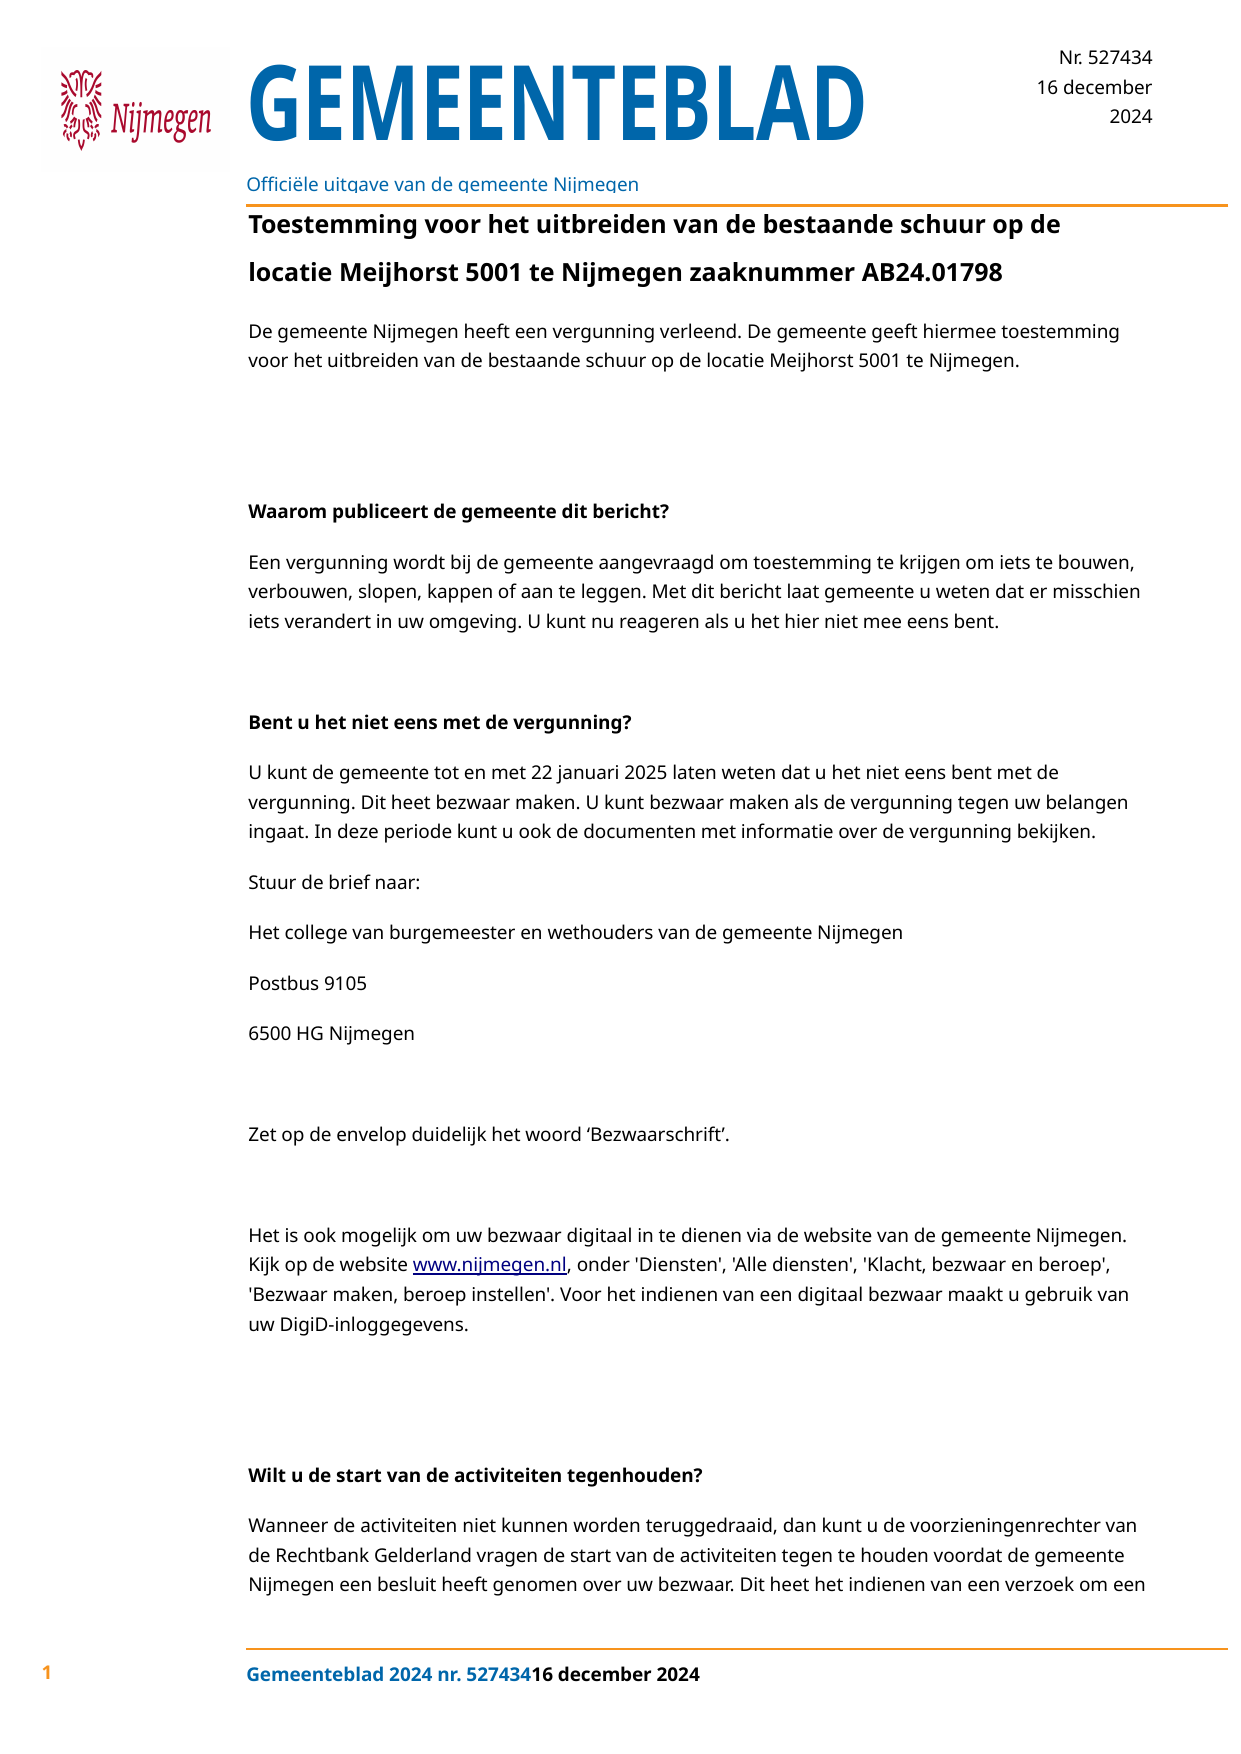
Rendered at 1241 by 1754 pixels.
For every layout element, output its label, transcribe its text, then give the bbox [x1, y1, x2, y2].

text Stuur de brief naar: [248, 869, 1152, 895]
text U kunt de gemeente tot en met 22 januari 2025 laten weten dat u het niet eens bent met de vergunning. Dit heet bezwaar maken. U kunt bezwaar maken als de vergunning tegen uw belangen ingaat. In deze periode kunt u ook de documenten met informatie over de vergunning bekijken. [248, 759, 1152, 844]
text Een vergunning wordt bij de gemeente aangevraagd om toestemming te krijgen om iets te bouwen, verbouwen, slopen, kappen of aan te leggen. Met dit bericht laat gemeente u weten dat er misschien iets verandert in uw omgeving. U kunt nu reageren als u het hier niet mee eens bent. [248, 549, 1152, 634]
text Het college van burgemeester en wethouders van de gemeente Nijmegen [248, 919, 1152, 945]
text De gemeente Nijmegen heeft een vergunning verleend. De gemeente geeft hiermee toestemming voor het uitbreiden van de bestaande schuur op de locatie Meijhorst 5001 te Nijmegen. [248, 318, 1152, 373]
picture [41, 47, 231, 172]
text Postbus 9105 [248, 970, 1152, 996]
text Zet op de envelop duidelijk het woord ‘Bezwaarschrift’. [248, 1121, 1152, 1147]
text Toestemming voor het uitbreiden van de bestaande schuur op de locatie Meijhorst 5001 te Nijmegen zaaknummer AB24.01798 [248, 207, 1152, 288]
text Wilt u de start van de activiteiten tegenhouden? [248, 1462, 1152, 1488]
text Wanneer de activiteiten niet kunnen worden teruggedraaid, dan kunt u de voorzieningenrechter van de Rechtbank Gelderland vragen de start van de activiteiten tegen te houden voordat de gemeente Nijmegen een besluit heeft genomen over uw bezwaar. Dit heet het indienen van een verzoek om een [248, 1512, 1152, 1597]
text Waarom publiceert de gemeente dit bericht? [248, 499, 1152, 524]
text 6500 HG Nijmegen [248, 1020, 1152, 1046]
text Bent u het niet eens met de vergunning? [248, 709, 1152, 735]
text Het is ook mogelijk om uw bezwaar digitaal in te dienen via de website van de gemeente Nijmegen. Kijk op de website www.nijmegen.nl, onder 'Diensten', 'Alle diensten', 'Klacht, bezwaar en beroep', 'Bezwaar maken, beroep instellen'. Voor het indienen van een digitaal bezwaar maakt u gebruik van uw DigiD-inloggegevens. [248, 1222, 1152, 1337]
